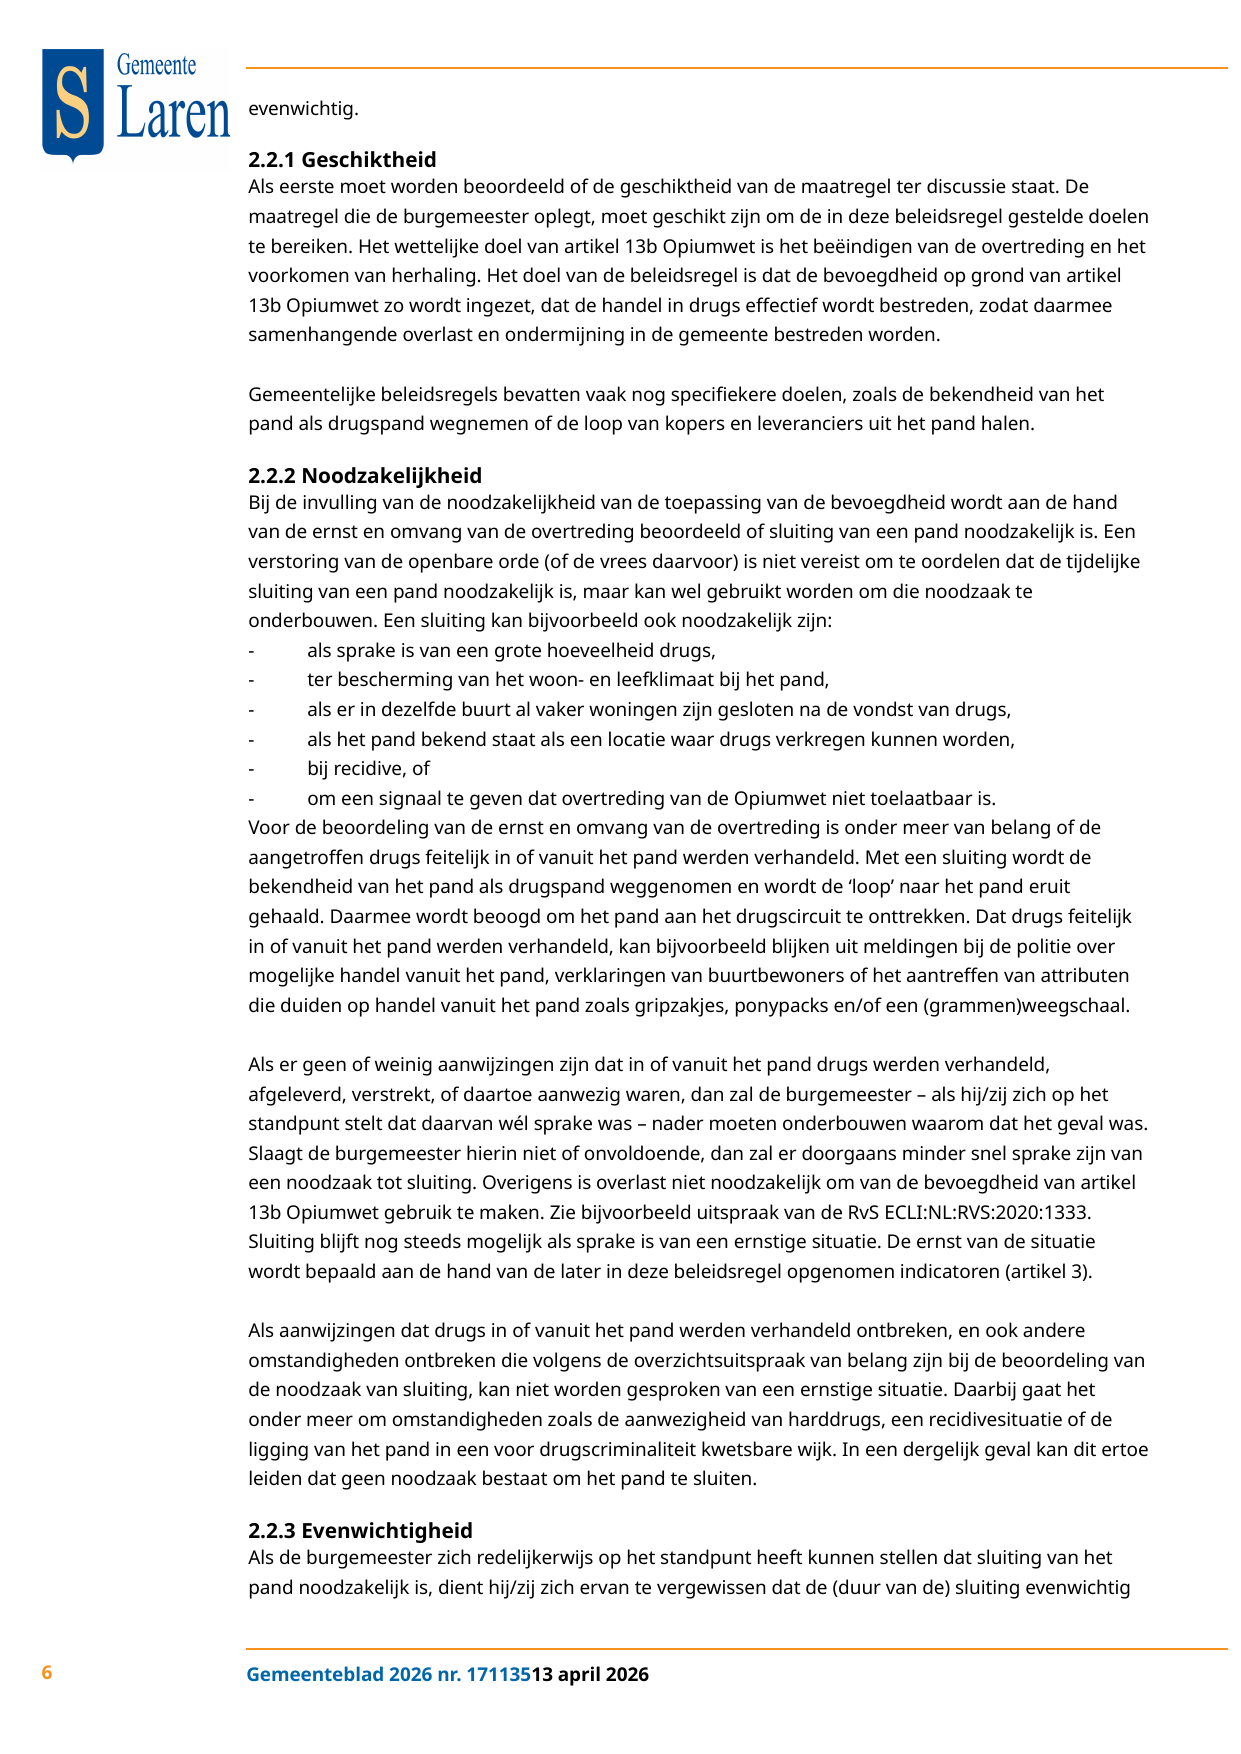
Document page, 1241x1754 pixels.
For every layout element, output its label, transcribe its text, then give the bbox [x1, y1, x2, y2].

list bij recidive, of [248, 755, 1152, 781]
list als het pand bekend staat als een locatie waar drugs verkregen kunnen worden, [248, 726, 1152, 752]
text Gemeentelijke beleidsregels bevatten vaak nog specifiekere doelen, zoals de bekendheid van het pand als drugspand wegnemen of de loop van kopers en leveranciers uit het pand halen. [248, 381, 1152, 436]
list als sprake is van een grote hoeveelheid drugs, [248, 637, 1152, 663]
text Bij de invulling van de noodzakelijkheid van de toepassing van de bevoegdheid wordt aan de hand van de ernst en omvang van de overtreding beoordeeld of sluiting van een pand noodzakelijk is. Een verstoring van de openbare orde (of de vrees daarvoor) is niet vereist om te oordelen dat de tijdelijke sluiting van een pand noodzakelijk is, maar kan wel gebruikt worden om die noodzaak te onderbouwen. Een sluiting kan bijvoorbeeld ook noodzakelijk zijn: [248, 489, 1152, 633]
list als er in dezelfde buurt al vaker woningen zijn gesloten na de vondst van drugs, [248, 696, 1152, 722]
text 2.2.2 Noodzakelijkheid [248, 461, 1152, 489]
text evenwichtig. [248, 95, 1152, 121]
picture [41, 47, 231, 172]
text Voor de beoordeling van de ernst en omvang van de overtreding is onder meer van belang of de aangetroffen drugs feitelijk in of vanuit het pand werden verhandeld. Met een sluiting wordt de bekendheid van het pand als drugspand weggenomen en wordt de ‘loop’ naar het pand eruit gehaald. Daarmee wordt beoogd om het pand aan het drugscircuit te onttrekken. Dat drugs feitelijk in of vanuit het pand werden verhandeld, kan bijvoorbeeld blijken uit meldingen bij de politie over mogelijke handel vanuit het pand, verklaringen van buurtbewoners of het aantreffen van attributen die duiden op handel vanuit het pand zoals gripzakjes, ponypacks en/of een (grammen)weegschaal. [248, 814, 1152, 1018]
text 2.2.3 Evenwichtigheid [248, 1516, 1152, 1544]
text Als er geen of weinig aanwijzingen zijn dat in of vanuit het pand drugs werden verhandeld, afgeleverd, verstrekt, of daartoe aanwezig waren, dan zal de burgemeester – als hij/zij zich op het standpunt stelt dat daarvan wél sprake was – nader moeten onderbouwen waarom dat het geval was. Slaagt de burgemeester hierin niet of onvoldoende, dan zal er doorgaans minder snel sprake zijn van een noodzaak tot sluiting. Overigens is overlast niet noodzakelijk om van de bevoegdheid van artikel 13b Opiumwet gebruik te maken. Zie bijvoorbeeld uitspraak van de RvS ECLI:NL:RVS:2020:1333. Sluiting blijft nog steeds mogelijk als sprake is van een ernstige situatie. De ernst van de situatie wordt bepaald aan de hand van de later in deze beleidsregel opgenomen indicatoren (artikel 3). [248, 1051, 1152, 1284]
list ter bescherming van het woon- en leefklimaat bij het pand, [248, 667, 1152, 692]
text Als eerste moet worden beoordeeld of de geschiktheid van de maatregel ter discussie staat. De maatregel die de burgemeester oplegt, moet geschikt zijn om de in deze beleidsregel gestelde doelen te bereiken. Het wettelijke doel van artikel 13b Opiumwet is het beëindigen van de overtreding en het voorkomen van herhaling. Het doel van de beleidsregel is dat de bevoegdheid op grond van artikel 13b Opiumwet zo wordt ingezet, dat de handel in drugs effectief wordt bestreden, zodat daarmee samenhangende overlast en ondermijning in de gemeente bestreden worden. [248, 174, 1152, 347]
text Als aanwijzingen dat drugs in of vanuit het pand werden verhandeld ontbreken, en ook andere omstandigheden ontbreken die volgens de overzichtsuitspraak van belang zijn bij de beoordeling van de noodzaak van sluiting, kan niet worden gesproken van een ernstige situatie. Daarbij gaat het onder meer om omstandigheden zoals de aanwezigheid van harddrugs, een recidivesituatie of de ligging van het pand in een voor drugscriminaliteit kwetsbare wijk. In een dergelijk geval kan dit ertoe leiden dat geen noodzaak bestaat om het pand te sluiten. [248, 1317, 1152, 1491]
text 2.2.1 Geschiktheid [248, 145, 1152, 174]
list om een signaal te geven dat overtreding van de Opiumwet niet toelaatbaar is. [248, 785, 1152, 811]
text Als de burgemeester zich redelijkerwijs op het standpunt heeft kunnen stellen dat sluiting van het pand noodzakelijk is, dient hij/zij zich ervan te vergewissen dat de (duur van de) sluiting evenwichtig [248, 1544, 1152, 1599]
